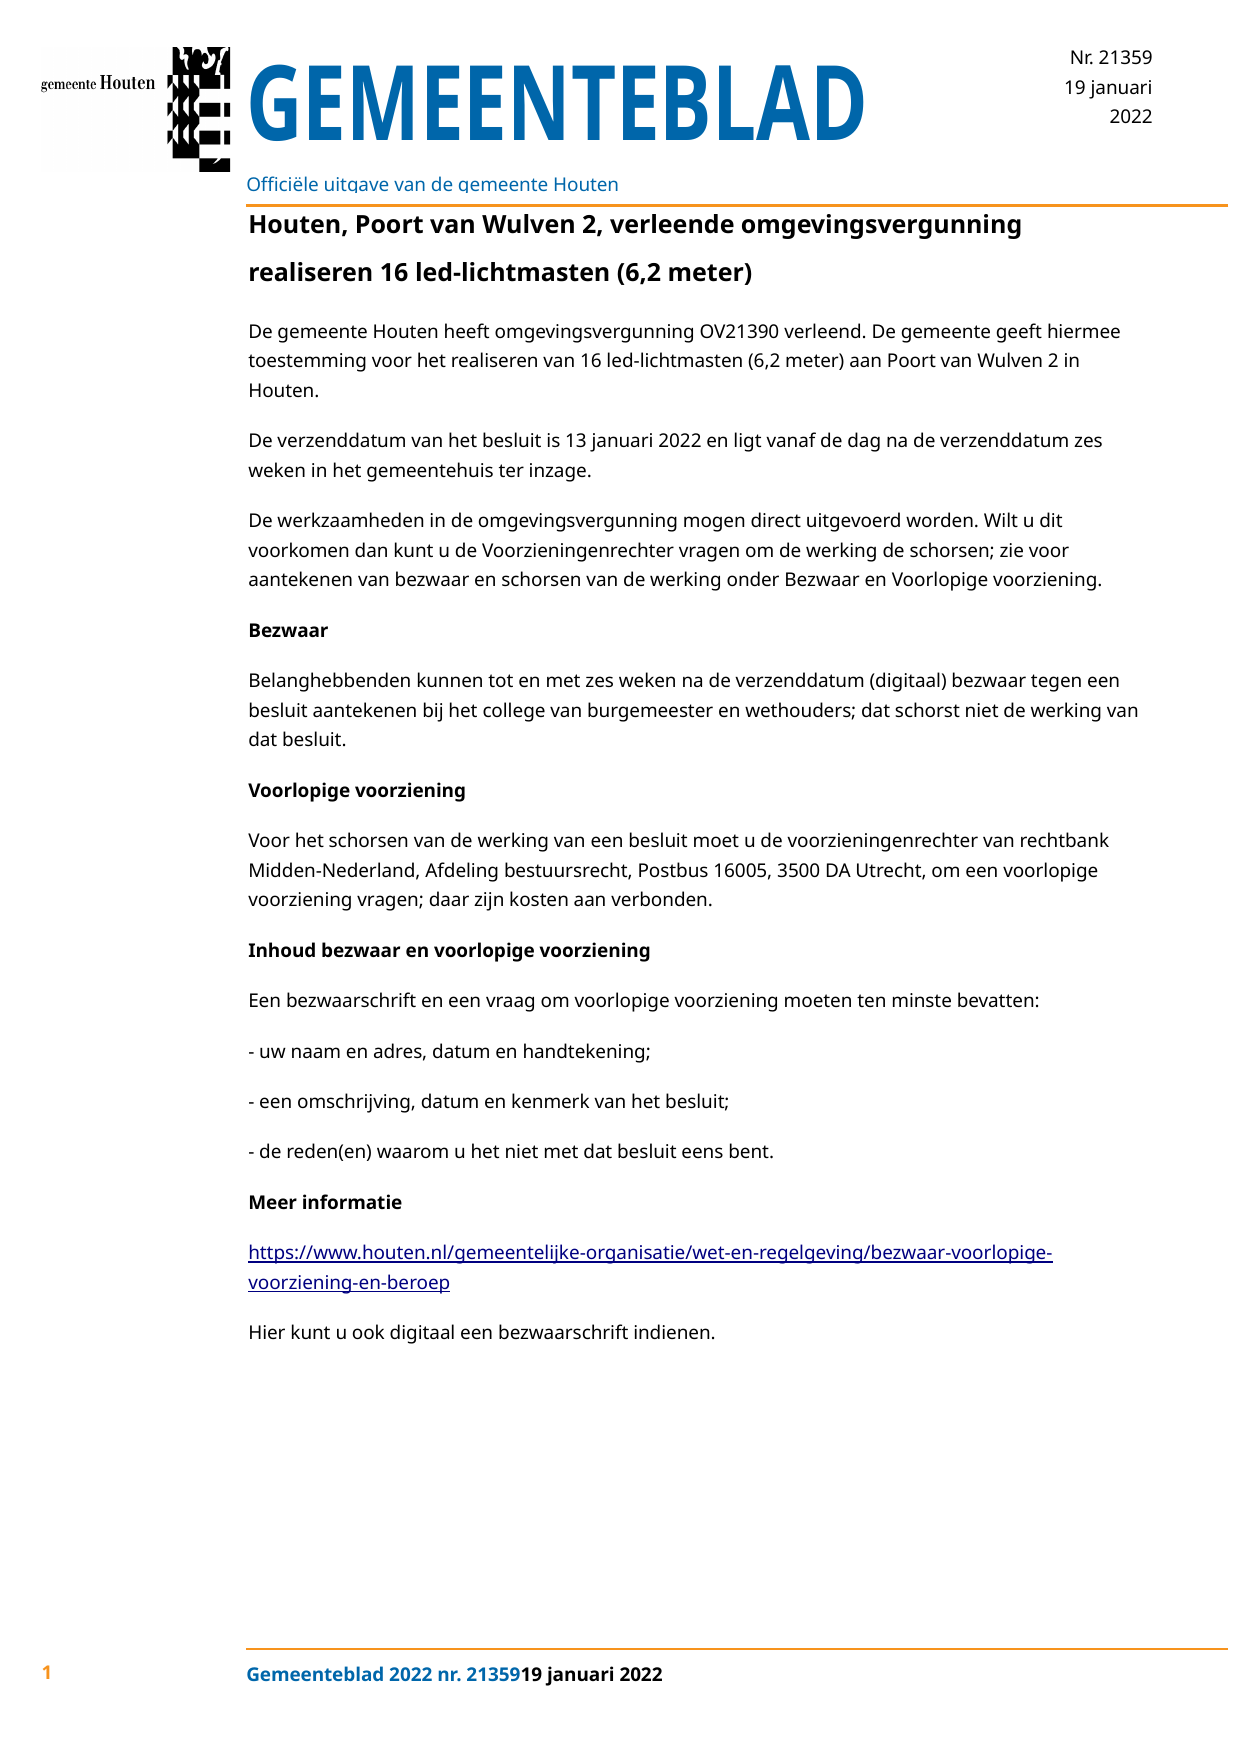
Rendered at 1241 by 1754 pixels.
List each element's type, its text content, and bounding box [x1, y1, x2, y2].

text De gemeente Houten heeft omgevingsvergunning OV21390 verleend. De gemeente geeft hiermee toestemming voor het realiseren van 16 led-lichtmasten (6,2 meter) aan Poort van Wulven 2 in Houten. [248, 318, 1152, 403]
text - een omschrijving, datum en kenmerk van het besluit; [248, 1088, 1152, 1114]
text Voor het schorsen van de werking van een besluit moet u de voorzieningenrechter van rechtbank Midden-Nederland, Afdeling bestuursrecht, Postbus 16005, 3500 DA Utrecht, om een voorlopige voorziening vragen; daar zijn kosten aan verbonden. [248, 827, 1152, 912]
text Bezwaar [248, 617, 1152, 643]
text Inhoud bezwaar en voorlopige voorziening [248, 937, 1152, 963]
text https://www.houten.nl/gemeentelijke-organisatie/wet-en-regelgeving/bezwaar-voorlopige-voorziening-en-beroep [248, 1239, 1152, 1295]
text Meer informatie [248, 1189, 1152, 1215]
text Hier kunt u ook digitaal een bezwaarschrift indienen. [248, 1319, 1152, 1345]
text De verzenddatum van het besluit is 13 januari 2022 en ligt vanaf de dag na de verzenddatum zes weken in het gemeentehuis ter inzage. [248, 427, 1152, 483]
text Voorlopige voorziening [248, 777, 1152, 803]
text - uw naam en adres, datum en handtekening; [248, 1038, 1152, 1064]
text De werkzaamheden in de omgevingsvergunning mogen direct uitgevoerd worden. Wilt u dit voorkomen dan kunt u de Voorzieningenrechter vragen om de werking de schorsen; zie voor aantekenen van bezwaar en schorsen van de werking onder Bezwaar en Voorlopige voorziening. [248, 507, 1152, 592]
picture [41, 47, 231, 172]
text Een bezwaarschrift en een vraag om voorlopige voorziening moeten ten minste bevatten: [248, 987, 1152, 1013]
text Houten, Poort van Wulven 2, verleende omgevingsvergunning realiseren 16 led-lichtmasten (6,2 meter) [248, 207, 1152, 288]
text Belanghebbenden kunnen tot en met zes weken na de verzenddatum (digitaal) bezwaar tegen een besluit aantekenen bij het college van burgemeester en wethouders; dat schorst niet de werking van dat besluit. [248, 667, 1152, 752]
text - de reden(en) waarom u het niet met dat besluit eens bent. [248, 1139, 1152, 1164]
